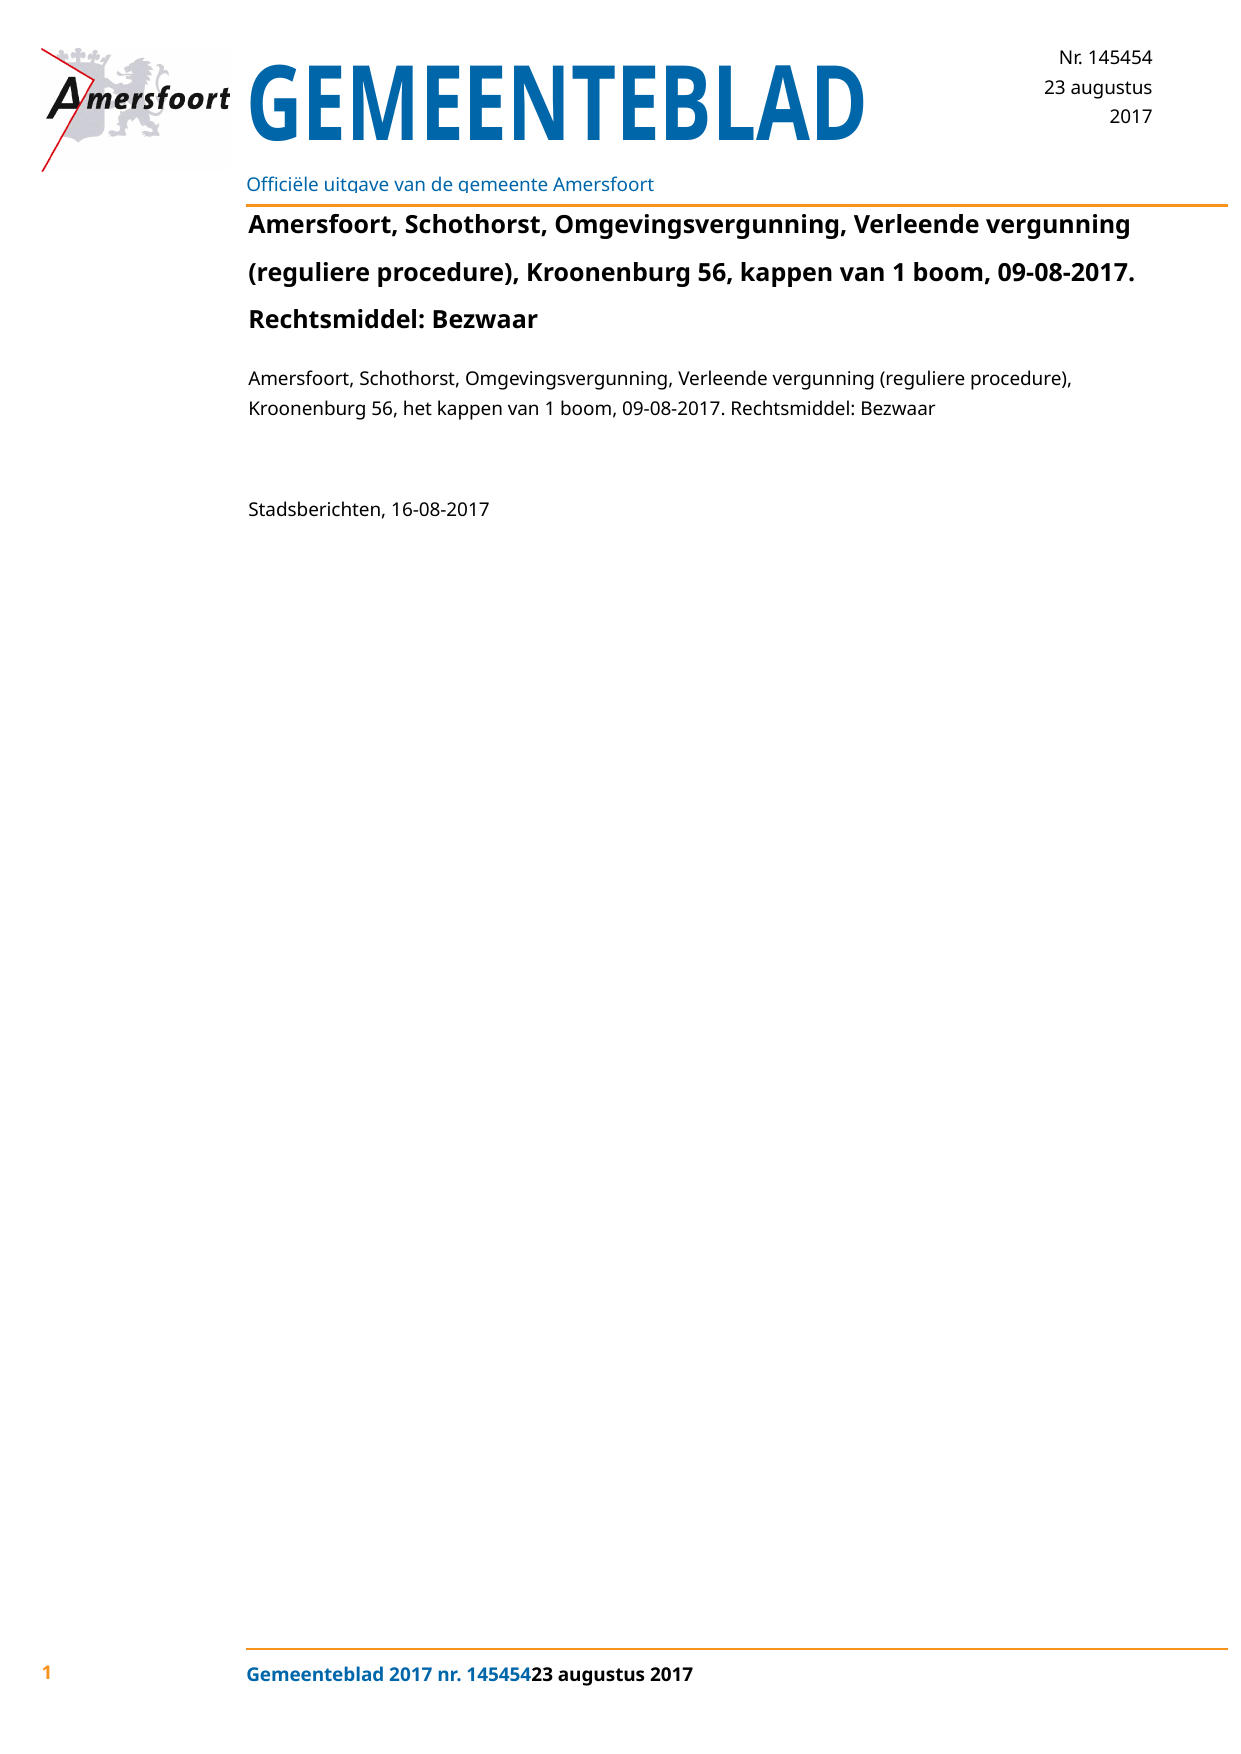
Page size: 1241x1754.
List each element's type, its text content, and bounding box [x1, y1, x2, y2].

text Amersfoort, Schothorst, Omgevingsvergunning, Verleende vergunning (reguliere procedure), Kroonenburg 56, het kappen van 1 boom, 09-08-2017. Rechtsmiddel: Bezwaar [248, 366, 1152, 421]
text Amersfoort, Schothorst, Omgevingsvergunning, Verleende vergunning (reguliere procedure), Kroonenburg 56, kappen van 1 boom, 09-08-2017. Rechtsmiddel: Bezwaar [248, 207, 1152, 336]
picture [41, 47, 231, 172]
text Stadsberichten, 16-08-2017 [248, 496, 1152, 522]
